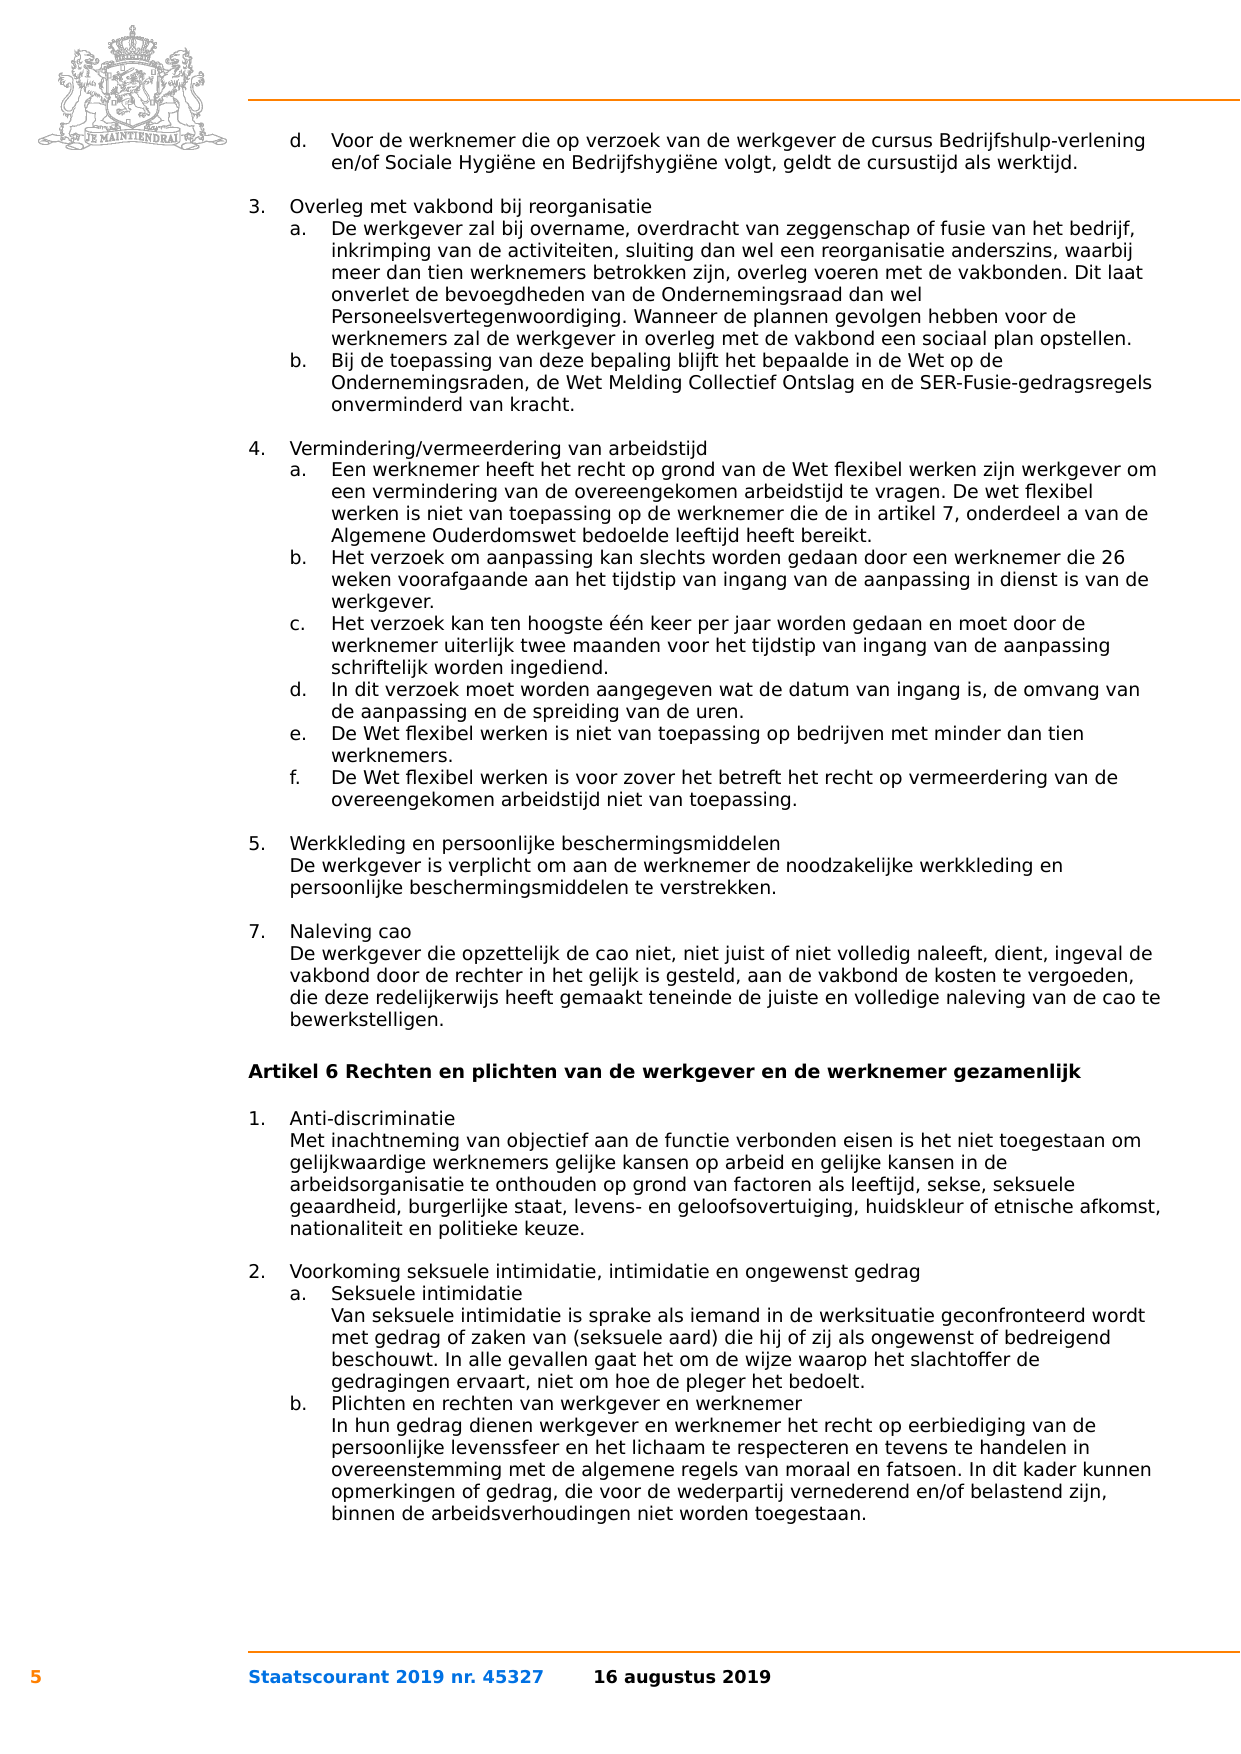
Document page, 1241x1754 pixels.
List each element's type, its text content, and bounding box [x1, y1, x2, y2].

text Met inachtneming van objectief aan de functie verbonden eisen is het niet toegestaan om gelijkwaardige werknemers gelijke kansen op arbeid en gelijke kansen in de arbeidsorganisatie te onthouden op grond van factoren als leeftijd, sekse, seksuele geaardheid, burgerlijke staat, levens- en geloofsovertuiging, huidskleur of etnische afkomst, nationaliteit en politieke keuze. [289, 1129, 1163, 1239]
text a. De werkgever zal bij overname, overdracht van zeggenschap of fusie van het bedrijf, inkrimping van de activiteiten, sluiting dan wel een reorganisatie anderszins, waarbij meer dan tien werknemers betrokken zijn, overleg voeren met de vakbonden. Dit laat onverlet de bevoegdheden van de Ondernemingsraad dan wel Personeelsvertegenwoordiging. Wanneer de plannen gevolgen hebben voor de werknemers zal de werkgever in overleg met de vakbond een sociaal plan opstellen. [289, 218, 1163, 349]
text b. Het verzoek om aanpassing kan slechts worden gedaan door een werknemer die 26 weken voorafgaande aan het tijdstip van ingang van de aanpassing in dienst is van de werkgever. [289, 547, 1163, 613]
picture [38, 25, 227, 150]
text 5. Werkkleding en persoonlijke beschermingsmiddelen [248, 833, 1163, 855]
text f. De Wet flexibel werken is voor zover het betreft het recht op vermeerdering van de overeengekomen arbeidstijd niet van toepassing. [289, 767, 1163, 811]
text b. Plichten en rechten van werkgever en werknemer [289, 1393, 1163, 1415]
text De werkgever die opzettelijk de cao niet, niet juist of niet volledig naleeft, dient, ingeval de vakbond door de rechter in het gelijk is gesteld, aan de vakbond de kosten te vergoeden, die deze redelijkerwijs heeft gemaakt teneinde de juiste en volledige naleving van de cao te bewerkstelligen. [289, 943, 1163, 1031]
text d. In dit verzoek moet worden aangegeven wat de datum van ingang is, de omvang van de aanpassing en de spreiding van de uren. [289, 679, 1163, 723]
text 7. Naleving cao [248, 921, 1163, 943]
text a. Een werknemer heeft het recht op grond van de Wet flexibel werken zijn werkgever om een vermindering van de overeengekomen arbeidstijd te vragen. De wet flexibel werken is niet van toepassing op de werknemer die de in artikel 7, onderdeel a van de Algemene Ouderdomswet bedoelde leeftijd heeft bereikt. [289, 459, 1163, 547]
text e. De Wet flexibel werken is niet van toepassing op bedrijven met minder dan tien werknemers. [289, 723, 1163, 767]
text Van seksuele intimidatie is sprake als iemand in de werksituatie geconfronteerd wordt met gedrag of zaken van (seksuele aard) die hij of zij als ongewenst of bedreigend beschouwt. In alle gevallen gaat het om de wijze waarop het slachtoffer de gedragingen ervaart, niet om hoe de pleger het bedoelt. [331, 1305, 1163, 1393]
text 3. Overleg met vakbond bij reorganisatie [248, 196, 1163, 218]
text De werkgever is verplicht om aan de werknemer de noodzakelijke werkkleding en persoonlijke beschermingsmiddelen te verstrekken. [289, 855, 1163, 899]
text In hun gedrag dienen werkgever en werknemer het recht op eerbiediging van de persoonlijke levenssfeer en het lichaam te respecteren en tevens te handelen in overeenstemming met de algemene regels van moraal en fatsoen. In dit kader kunnen opmerkingen of gedrag, die voor de wederpartij vernederend en/of belastend zijn, binnen de arbeidsverhoudingen niet worden toegestaan. [331, 1415, 1163, 1525]
text 1. Anti-discriminatie [248, 1108, 1163, 1129]
subtitle Artikel 6 Rechten en plichten van de werkgever en de werknemer gezamenlijk [248, 1061, 1163, 1083]
text a. Seksuele intimidatie [289, 1283, 1163, 1305]
text d. Voor de werknemer die op verzoek van de werkgever de cursus Bedrijfshulp-verlening en/of Sociale Hygiëne en Bedrijfshygiëne volgt, geldt de cursustijd als werktijd. [289, 130, 1163, 174]
text 4. Vermindering/vermeerdering van arbeidstijd [248, 437, 1163, 459]
text 2. Voorkoming seksuele intimidatie, intimidatie en ongewenst gedrag [248, 1261, 1163, 1283]
text b. Bij de toepassing van deze bepaling blijft het bepaalde in de Wet op de Ondernemingsraden, de Wet Melding Collectief Ontslag en de SER-Fusie-gedragsregels onverminderd van kracht. [289, 349, 1163, 416]
text c. Het verzoek kan ten hoogste één keer per jaar worden gedaan en moet door de werknemer uiterlijk twee maanden voor het tijdstip van ingang van de aanpassing schriftelijk worden ingediend. [289, 613, 1163, 679]
